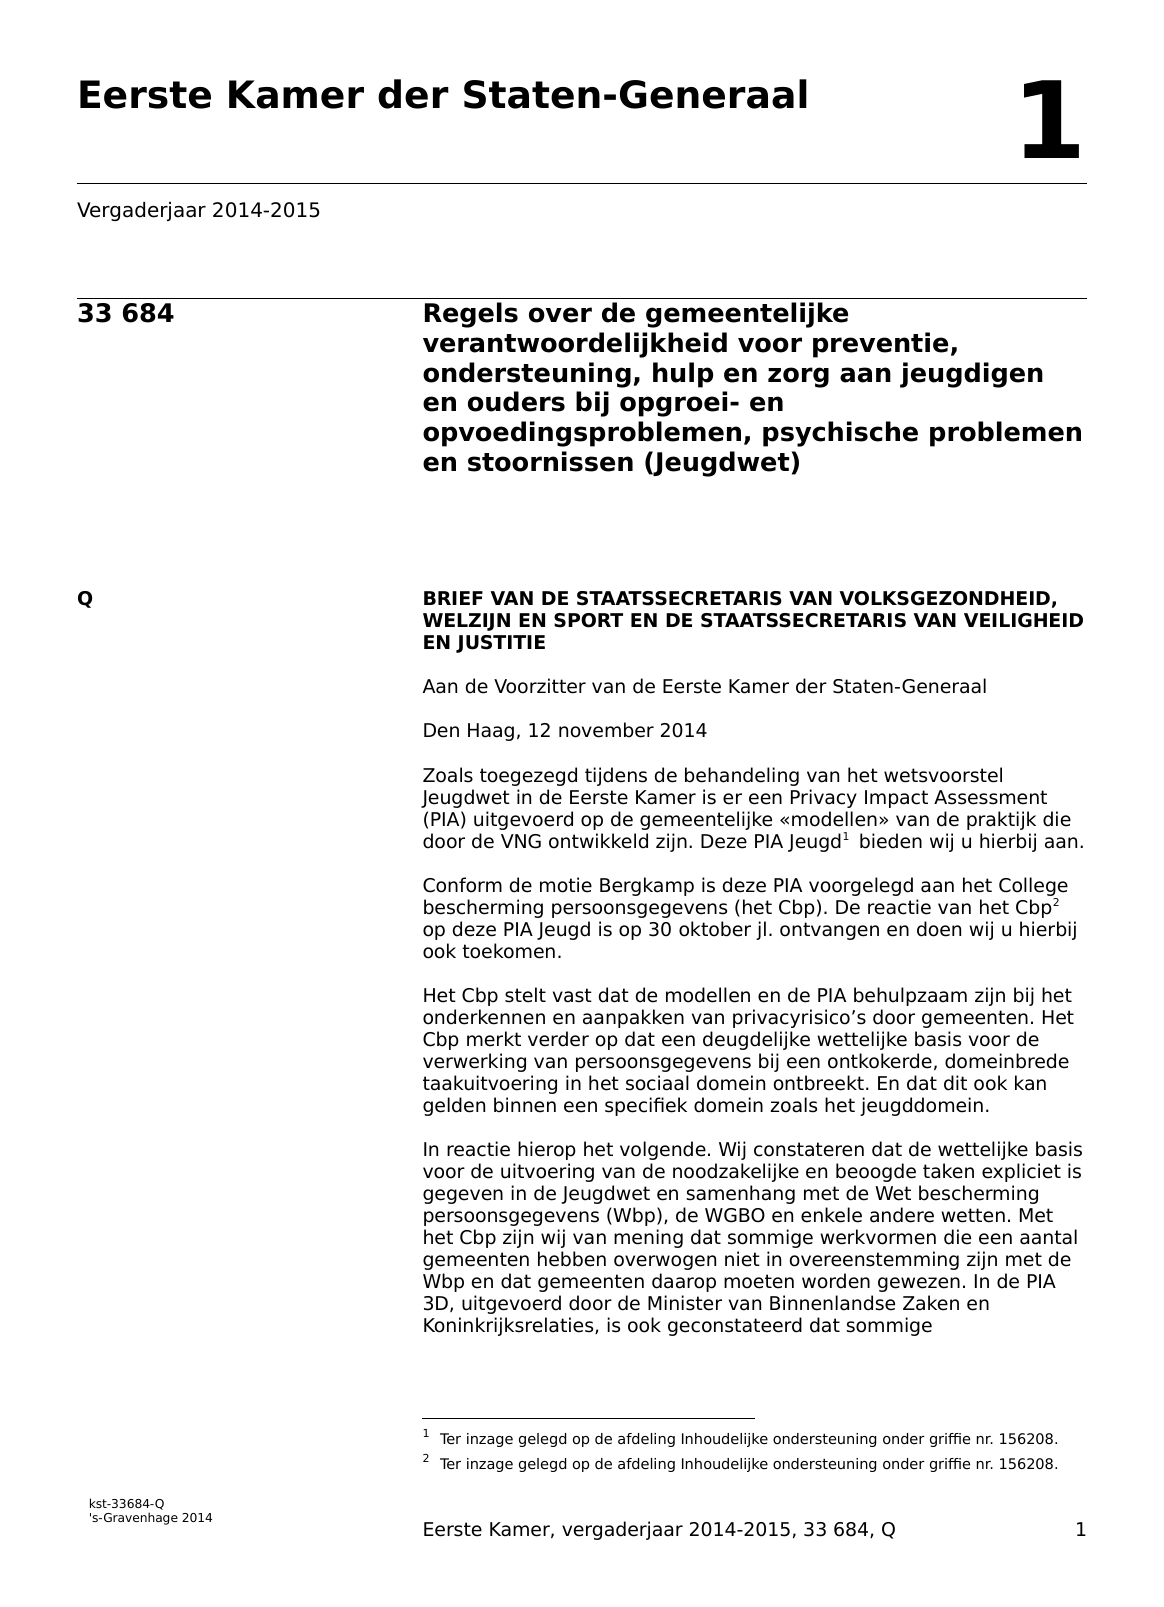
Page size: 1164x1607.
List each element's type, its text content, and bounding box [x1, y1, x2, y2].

table_header 1 [886, 59, 1087, 183]
text Het Cbp stelt vast dat de modellen en de PIA behulpzaam zijn bij het onderkennen en aanpakken van privacyrisico’s door gemeenten. Het Cbp merkt verder op dat een deugdelijke wettelijke basis voor de verwerking van persoonsgegevens bij een ontkokerde, domeinbrede taakuitvoering in het sociaal domein ontbreekt. En dat dit ook kan gelden binnen een specifiek domein zoals het jeugddomein. [422, 985, 1087, 1117]
table_header Eerste Kamer der Staten-Generaal [77, 59, 886, 183]
table_cell Vergaderjaar 2014-2015 [77, 184, 1087, 298]
text Ter inzage gelegd op de afdeling Inhoudelijke ondersteuning onder griffie nr. 156208. [422, 1452, 1087, 1474]
text Conform de motie Bergkamp is deze PIA voorgelegd aan het College bescherming persoonsgegevens (het Cbp). De reactie van het Cbp op deze PIA Jeugd is op 30 oktober jl. ontvangen en doen wij u hierbij ook toekomen. [422, 875, 1087, 963]
text Zoals toegezegd tijdens de behandeling van het wetsvoorstel Jeugdwet in de Eerste Kamer is er een Privacy Impact Assessment (PIA) uitgevoerd op de gemeentelijke «modellen» van de praktijk die door de VNG ontwikkeld zijn. Deze PIA Jeugd bieden wij u hierbij aan. [422, 764, 1087, 852]
text In reactie hierop het volgende. Wij constateren dat de wettelijke basis voor de uitvoering van de noodzakelijke en beoogde taken expliciet is gegeven in de Jeugdwet en samenhang met de Wet bescherming persoonsgegevens (Wbp), de WGBO en enkele andere wetten. Met het Cbp zijn wij van mening dat sommige werkvormen die een aantal gemeenten hebben overwogen niet in overeenstemming zijn met de Wbp en dat gemeenten daarop moeten worden gewezen. In de PIA 3D, uitgevoerd door de Minister van Binnenlandse Zaken en Koninkrijksrelaties, is ook geconstateerd dat sommige [422, 1139, 1087, 1337]
text Aan de Voorzitter van de Eerste Kamer der Staten-Generaal [422, 676, 1087, 698]
text Den Haag, 12 november 2014 [422, 720, 1087, 742]
text 's-Gravenhage 2014 [88, 1511, 323, 1525]
subtitle 33 684 Regels over de gemeentelijke verantwoordelijkheid voor preventie, ondersteuning, hulp en zorg aan jeugdigen en ouders bij opgroei- en opvoedingsproblemen, psychische problemen en stoornissen (Jeugdwet) [77, 299, 1087, 477]
text Ter inzage gelegd op de afdeling Inhoudelijke ondersteuning onder griffie nr. 156208. [422, 1427, 1087, 1449]
text kst-33684-Q [88, 1497, 323, 1511]
subtitle Q BRIEF VAN DE STAATSSECRETARIS VAN VOLKSGEZONDHEID, WELZIJN EN SPORT EN DE STAATSSECRETARIS VAN VEILIGHEID EN JUSTITIE [77, 588, 1087, 654]
